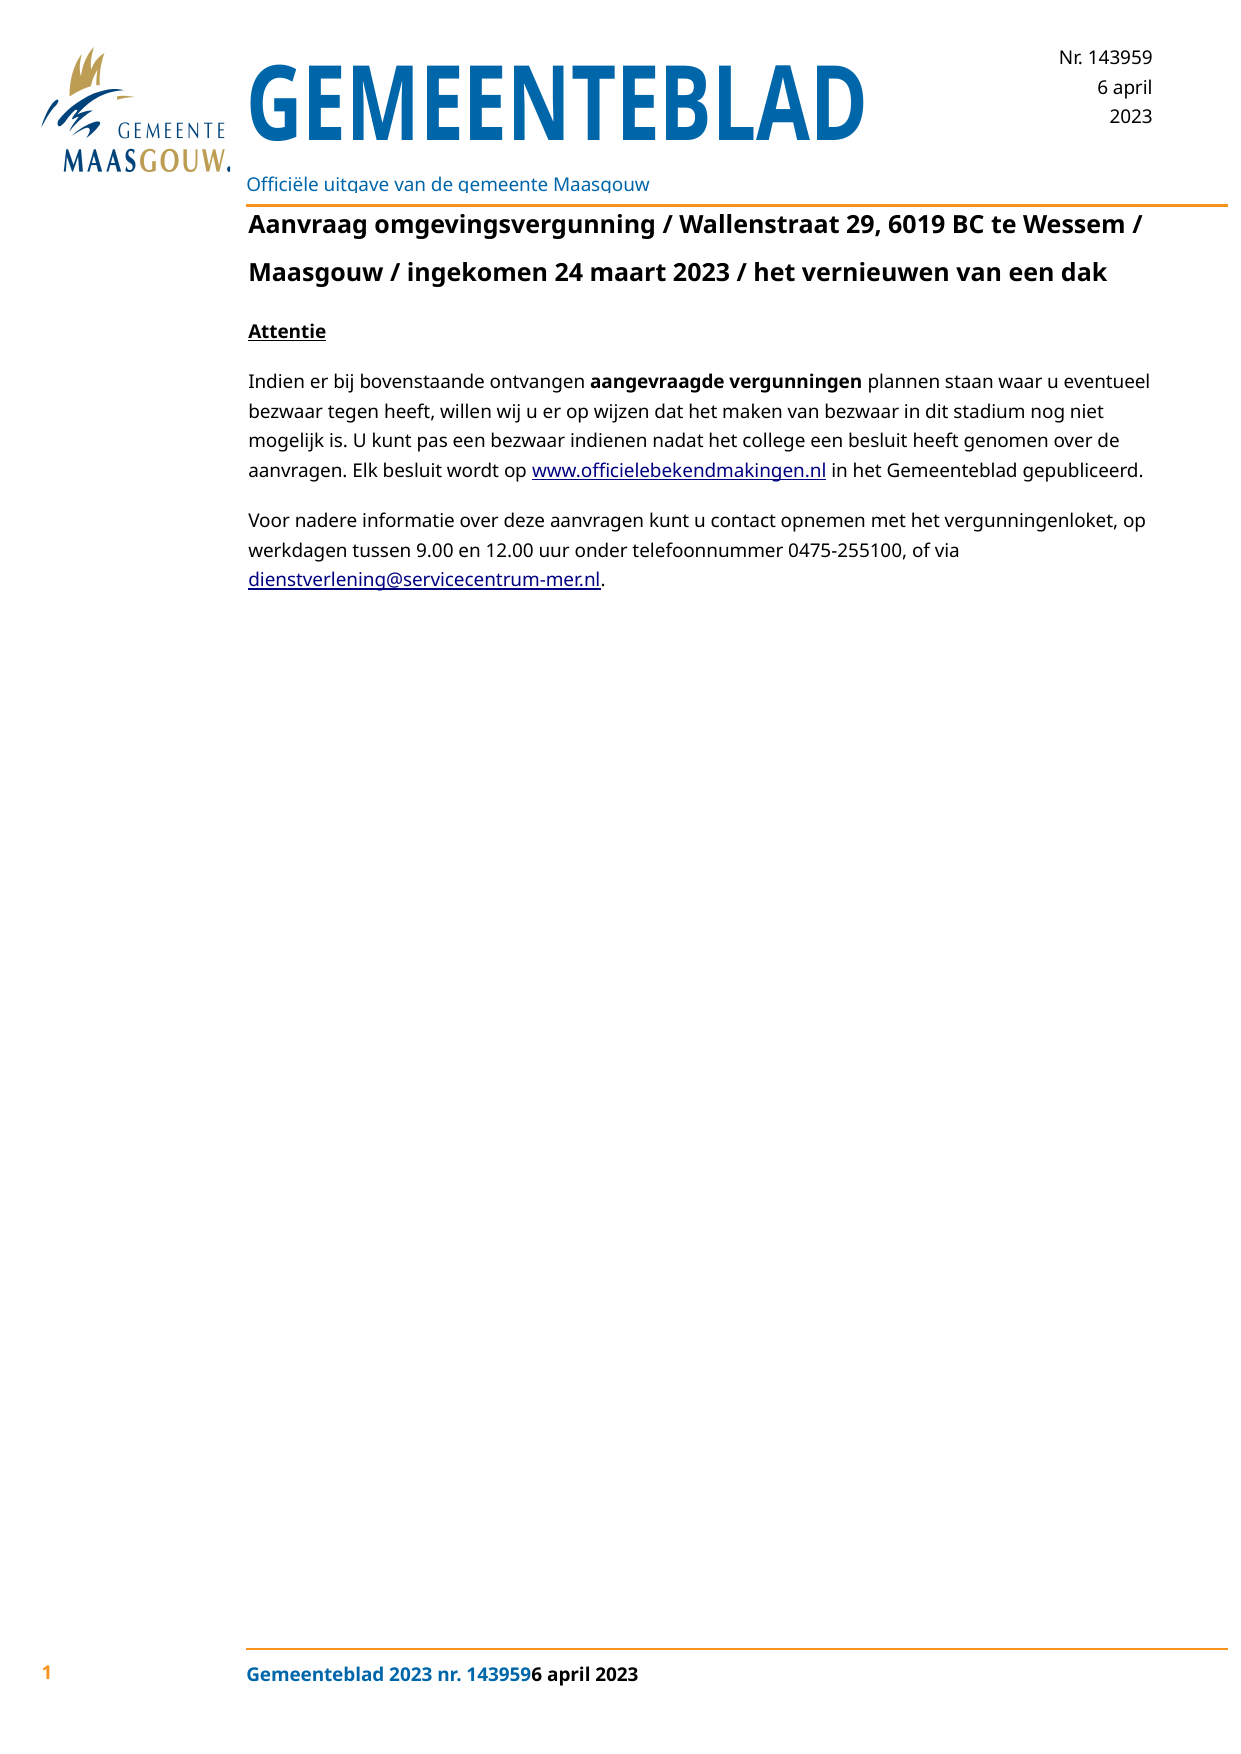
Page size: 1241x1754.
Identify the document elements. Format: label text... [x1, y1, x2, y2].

text Voor nadere informatie over deze aanvragen kunt u contact opnemen met het vergunningenloket, op werkdagen tussen 9.00 en 12.00 uur onder telefoonnummer 0475-255100, of via dienstverlening@servicecentrum-mer.nl. [248, 507, 1152, 592]
text Aanvraag omgevingsvergunning / Wallenstraat 29, 6019 BC te Wessem / Maasgouw / ingekomen 24 maart 2023 / het vernieuwen van een dak [248, 207, 1152, 288]
text Indien er bij bovenstaande ontvangen aangevraagde vergunningen plannen staan waar u eventueel bezwaar tegen heeft, willen wij u er op wijzen dat het maken van bezwaar in dit stadium nog niet mogelijk is. U kunt pas een bezwaar indienen nadat het college een besluit heeft genomen over de aanvragen. Elk besluit wordt op www.officielebekendmakingen.nl in het Gemeenteblad gepubliceerd. [248, 368, 1152, 483]
picture [41, 47, 231, 172]
text Attentie [248, 318, 1152, 344]
